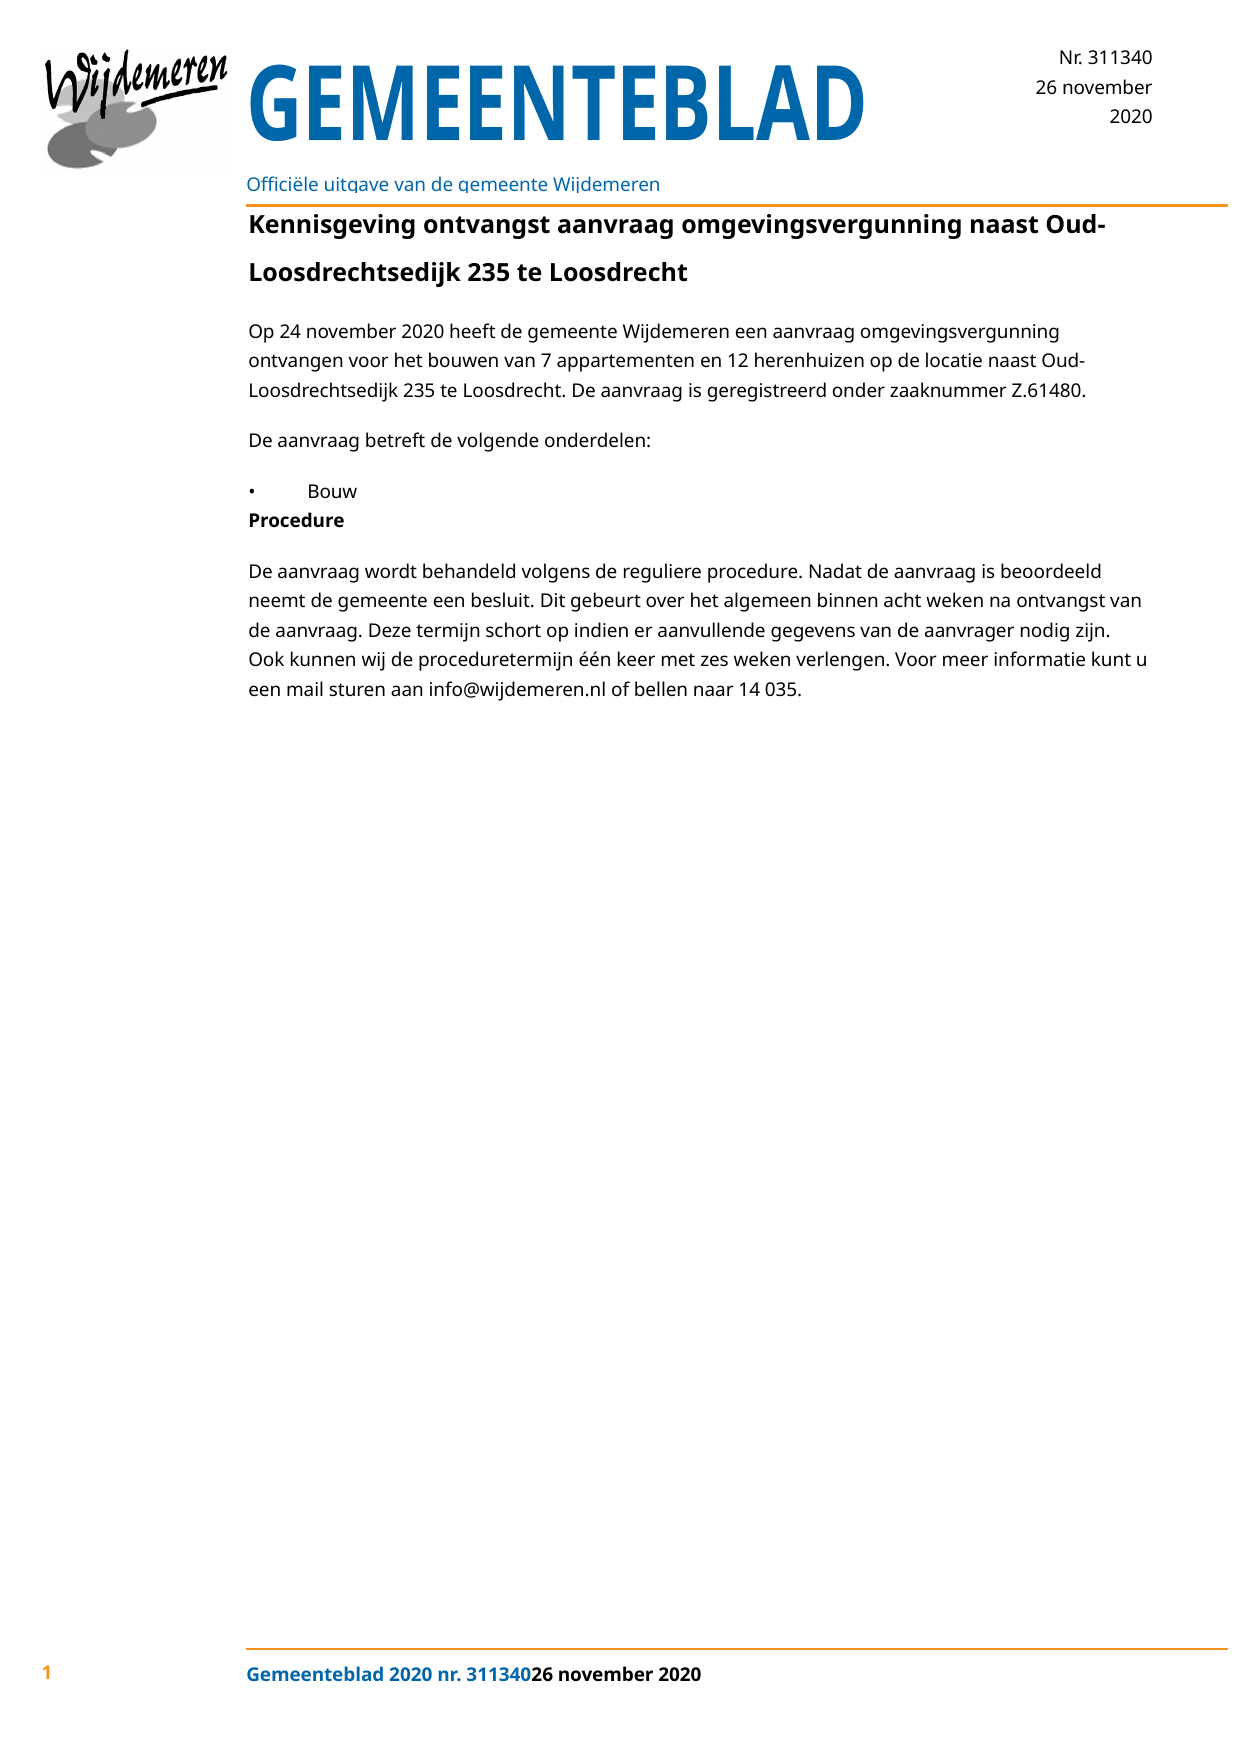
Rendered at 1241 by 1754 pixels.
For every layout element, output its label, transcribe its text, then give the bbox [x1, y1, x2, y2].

text Kennisgeving ontvangst aanvraag omgevingsvergunning naast Oud-Loosdrechtsedijk 235 te Loosdrecht [248, 207, 1152, 288]
text Procedure [248, 507, 1152, 533]
picture [41, 47, 231, 172]
text De aanvraag betreft de volgende onderdelen: [248, 427, 1152, 453]
text Op 24 november 2020 heeft de gemeente Wijdemeren een aanvraag omgevingsvergunning ontvangen voor het bouwen van 7 appartementen en 12 herenhuizen op de locatie naast Oud-Loosdrechtsedijk 235 te Loosdrecht. De aanvraag is geregistreerd onder zaaknummer Z.61480. [248, 318, 1152, 403]
list Bouw [248, 478, 1152, 504]
text De aanvraag wordt behandeld volgens de reguliere procedure. Nadat de aanvraag is beoordeeld neemt de gemeente een besluit. Dit gebeurt over het algemeen binnen acht weken na ontvangst van de aanvraag. Deze termijn schort op indien er aanvullende gegevens van de aanvrager nodig zijn. Ook kunnen wij de proceduretermijn één keer met zes weken verlengen. Voor meer informatie kunt u een mail sturen aan info@wijdemeren.nl of bellen naar 14 035. [248, 558, 1152, 702]
